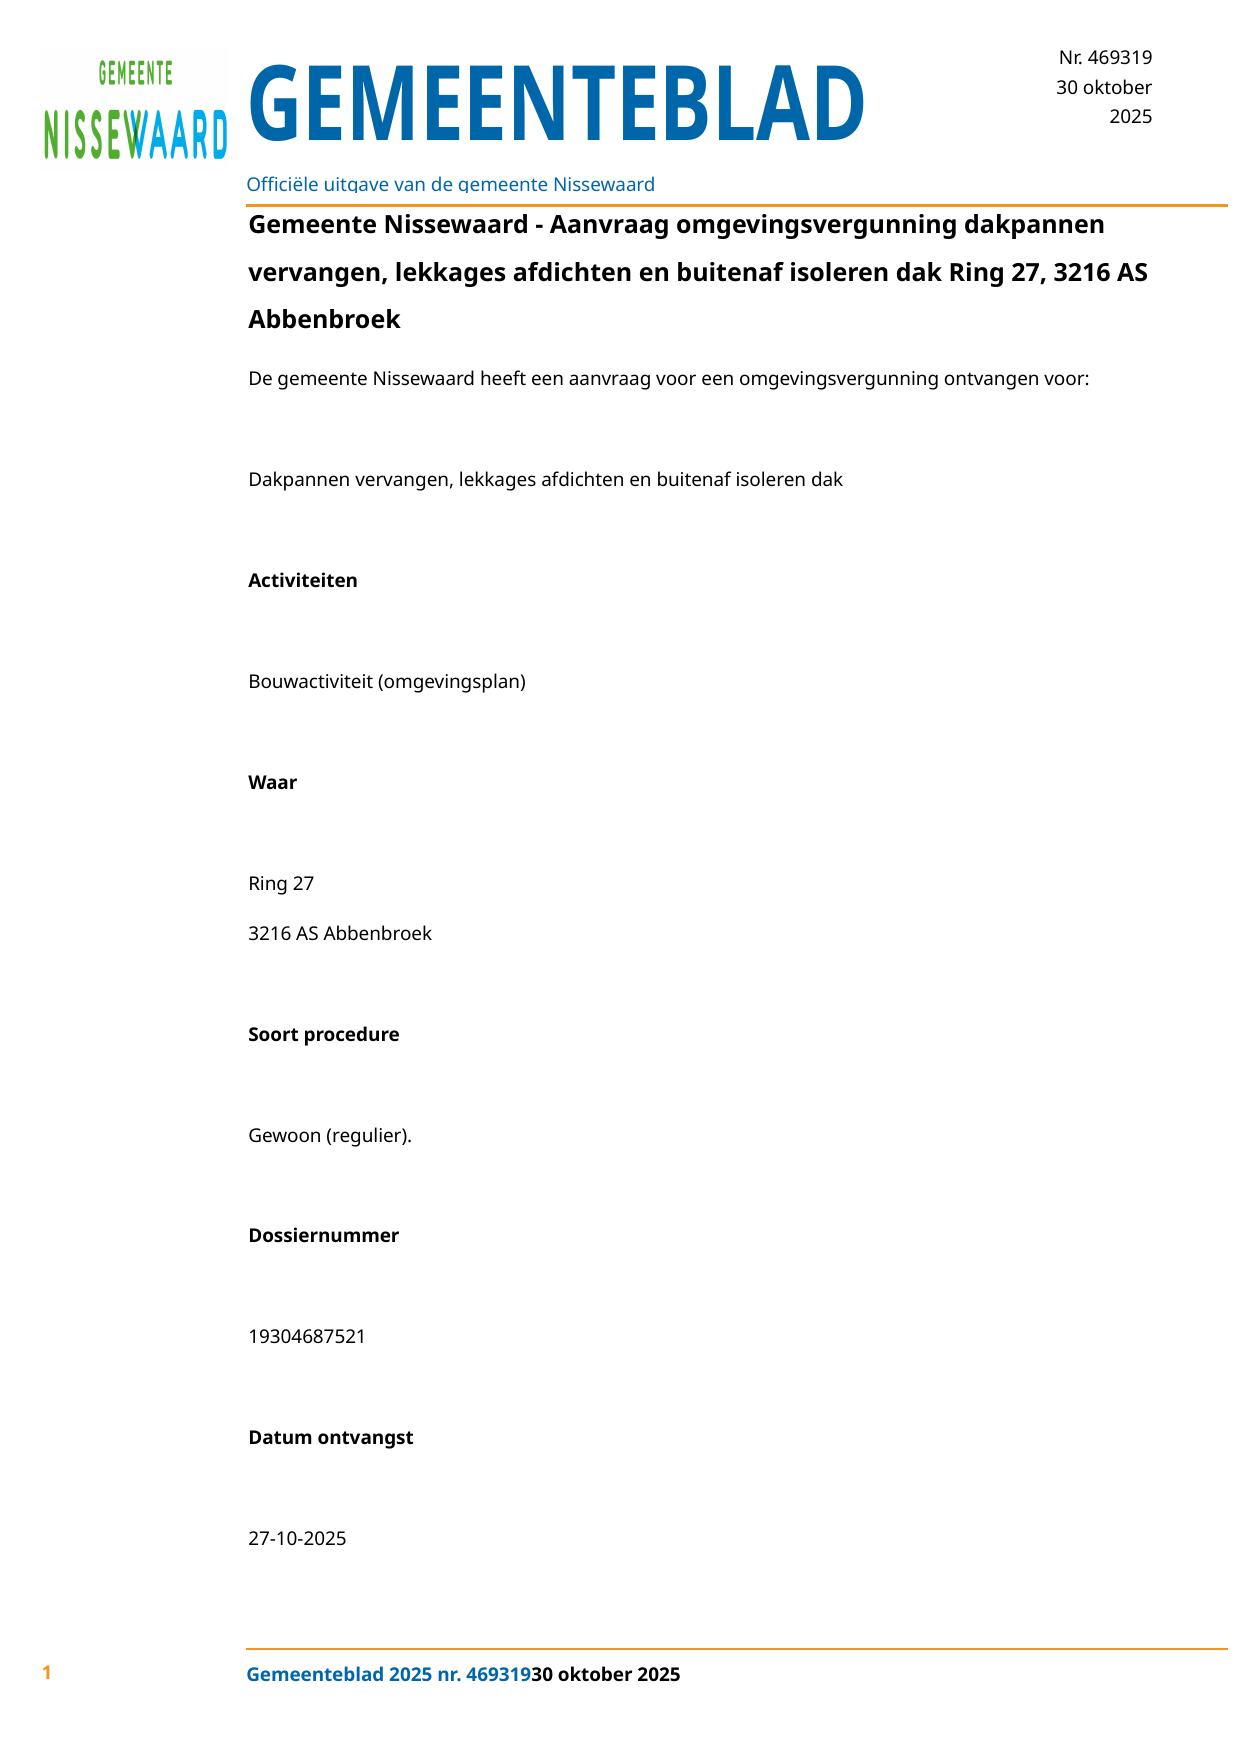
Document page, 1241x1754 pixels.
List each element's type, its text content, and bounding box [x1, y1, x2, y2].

text 19304687521 [248, 1323, 1152, 1349]
text 3216 AS Abbenbroek [248, 920, 1152, 946]
text Datum ontvangst [248, 1424, 1152, 1450]
text Dakpannen vervangen, lekkages afdichten en buitenaf isoleren dak [248, 466, 1152, 492]
picture [41, 47, 231, 172]
text Soort procedure [248, 1021, 1152, 1047]
text Waar [248, 769, 1152, 794]
text 27-10-2025 [248, 1525, 1152, 1551]
text Ring 27 [248, 870, 1152, 895]
text De gemeente Nissewaard heeft een aanvraag voor een omgevingsvergunning ontvangen voor: [248, 366, 1152, 391]
text Gewoon (regulier). [248, 1122, 1152, 1147]
text Dossiernummer [248, 1223, 1152, 1248]
text Gemeente Nissewaard - Aanvraag omgevingsvergunning dakpannen vervangen, lekkages afdichten en buitenaf isoleren dak Ring 27, 3216 AS Abbenbroek [248, 207, 1152, 336]
text Bouwactiviteit (omgevingsplan) [248, 668, 1152, 694]
text Activiteiten [248, 567, 1152, 593]
